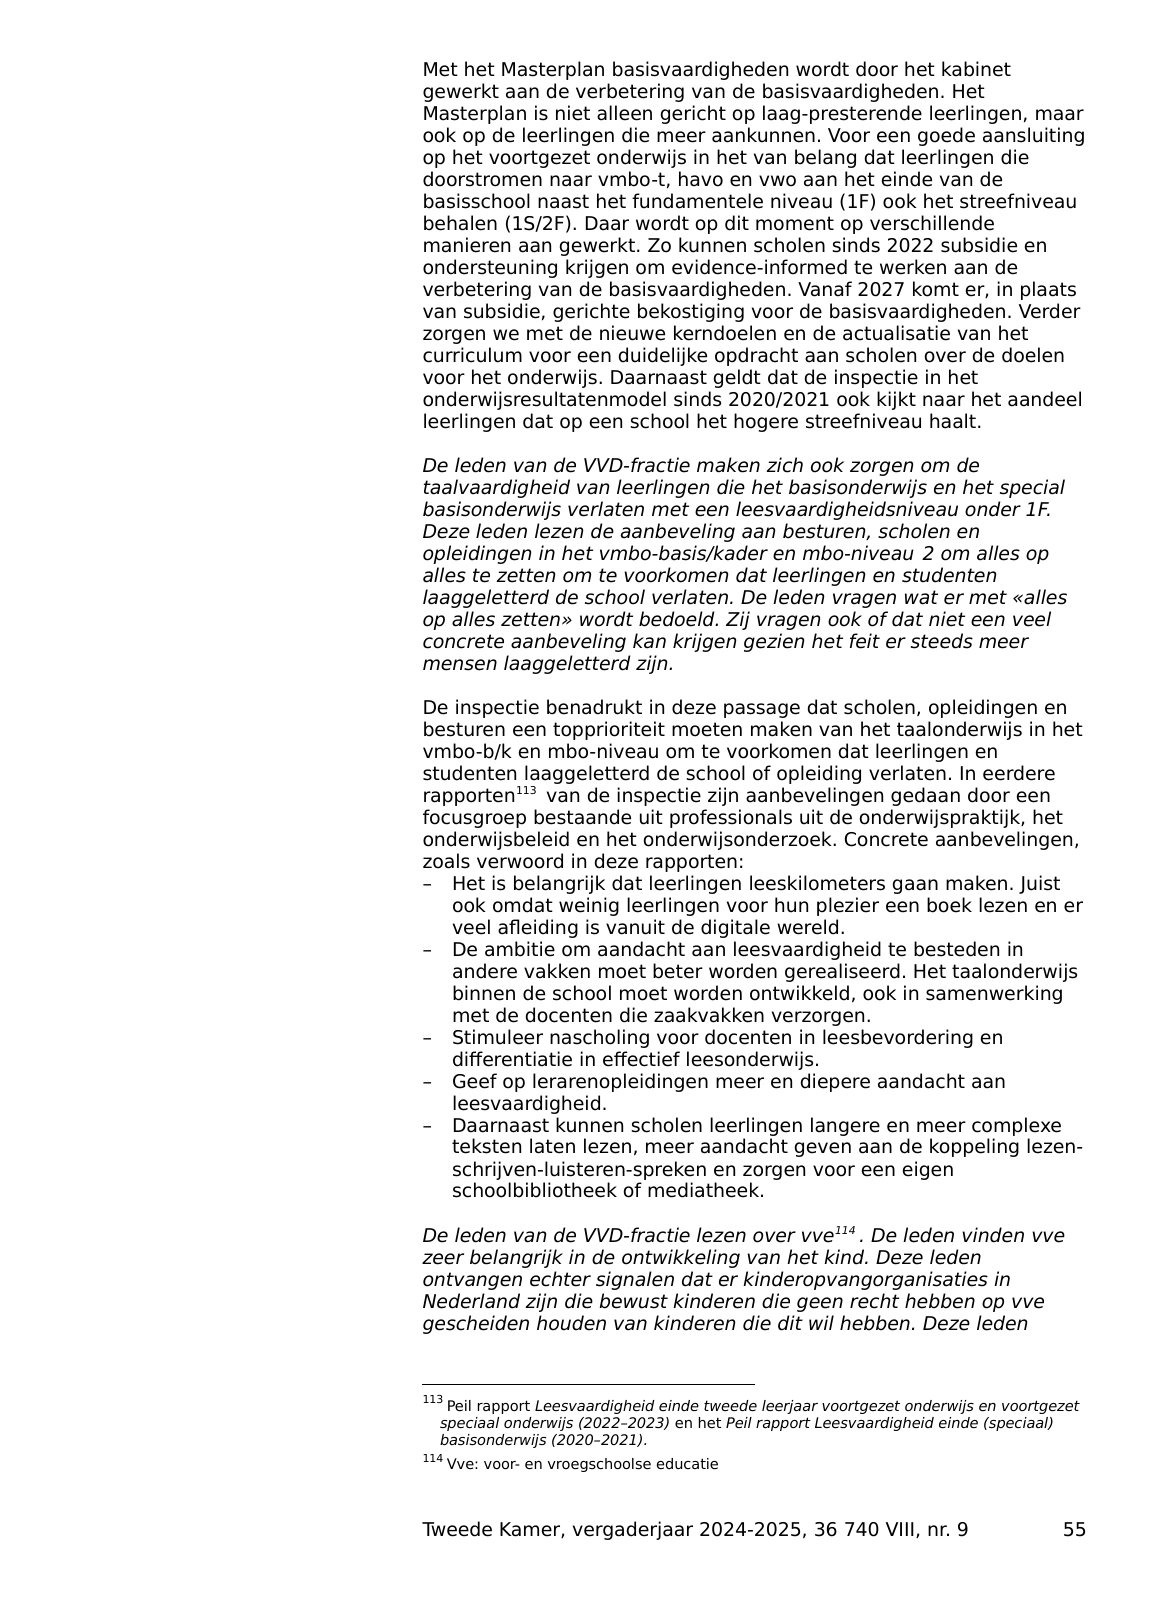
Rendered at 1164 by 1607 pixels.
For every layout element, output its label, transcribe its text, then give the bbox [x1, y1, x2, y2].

text Peil rapport Leesvaardigheid einde tweede leerjaar voortgezet onderwijs en voortgezet speciaal onderwijs (2022–2023) en het Peil rapport Leesvaardigheid einde (speciaal) basisonderwijs (2020–2021). [422, 1393, 1087, 1449]
text De inspectie benadrukt in deze passage dat scholen, opleidingen en besturen een topprioriteit moeten maken van het taalonderwijs in het vmbo-b/k en mbo-niveau om te voorkomen dat leerlingen en studenten laaggeletterd de school of opleiding verlaten. In eerdere rapporten van de inspectie zijn aanbevelingen gedaan door een focusgroep bestaande uit professionals uit de onderwijspraktijk, het onderwijsbeleid en het onderwijsonderzoek. Concrete aanbevelingen, zoals verwoord in deze rapporten: [422, 697, 1087, 873]
text De leden van de VVD-fractie maken zich ook zorgen om de taalvaardigheid van leerlingen die het basisonderwijs en het special basisonderwijs verlaten met een leesvaardigheidsniveau onder 1F. Deze leden lezen de aanbeveling aan besturen, scholen en opleidingen in het vmbo-basis/kader en mbo-niveau 2 om alles op alles te zetten om te voorkomen dat leerlingen en studenten laaggeletterd de school verlaten. De leden vragen wat er met «alles op alles zetten» wordt bedoeld. Zij vragen ook of dat niet een veel concrete aanbeveling kan krijgen gezien het feit er steeds meer mensen laaggeletterd zijn. [422, 455, 1087, 675]
text – Stimuleer nascholing voor docenten in leesbevordering en differentiatie in effectief leesonderwijs. [422, 1027, 1087, 1071]
text Met het Masterplan basisvaardigheden wordt door het kabinet gewerkt aan de verbetering van de basisvaardigheden. Het Masterplan is niet alleen gericht op laag-presterende leerlingen, maar ook op de leerlingen die meer aankunnen. Voor een goede aansluiting op het voortgezet onderwijs in het van belang dat leerlingen die doorstromen naar vmbo-t, havo en vwo aan het einde van de basisschool naast het fundamentele niveau (1F) ook het streefniveau behalen (1S/2F). Daar wordt op dit moment op verschillende manieren aan gewerkt. Zo kunnen scholen sinds 2022 subsidie en ondersteuning krijgen om evidence-informed te werken aan de verbetering van de basisvaardigheden. Vanaf 2027 komt er, in plaats van subsidie, gerichte bekostiging voor de basisvaardigheden. Verder zorgen we met de nieuwe kerndoelen en de actualisatie van het curriculum voor een duidelijke opdracht aan scholen over de doelen voor het onderwijs. Daarnaast geldt dat de inspectie in het onderwijsresultatenmodel sinds 2020/2021 ook kijkt naar het aandeel leerlingen dat op een school het hogere streefniveau haalt. [422, 59, 1087, 433]
text Vve: voor- en vroegschoolse educatie [422, 1452, 1087, 1474]
text – De ambitie om aandacht aan leesvaardigheid te besteden in andere vakken moet beter worden gerealiseerd. Het taalonderwijs binnen de school moet worden ontwikkeld, ook in samenwerking met de docenten die zaakvakken verzorgen. [422, 939, 1087, 1027]
text De leden van de VVD-fractie lezen over vve. De leden vinden vve zeer belangrijk in de ontwikkeling van het kind. Deze leden ontvangen echter signalen dat er kinderopvangorganisaties in Nederland zijn die bewust kinderen die geen recht hebben op vve gescheiden houden van kinderen die dit wil hebben. Deze leden [422, 1224, 1087, 1334]
text – Geef op lerarenopleidingen meer en diepere aandacht aan leesvaardigheid. [422, 1071, 1087, 1114]
text – Het is belangrijk dat leerlingen leeskilometers gaan maken. Juist ook omdat weinig leerlingen voor hun plezier een boek lezen en er veel afleiding is vanuit de digitale wereld. [422, 873, 1087, 939]
text – Daarnaast kunnen scholen leerlingen langere en meer complexe teksten laten lezen, meer aandacht geven aan de koppeling lezen-schrijven-luisteren-spreken en zorgen voor een eigen schoolbibliotheek of mediatheek. [422, 1114, 1087, 1202]
